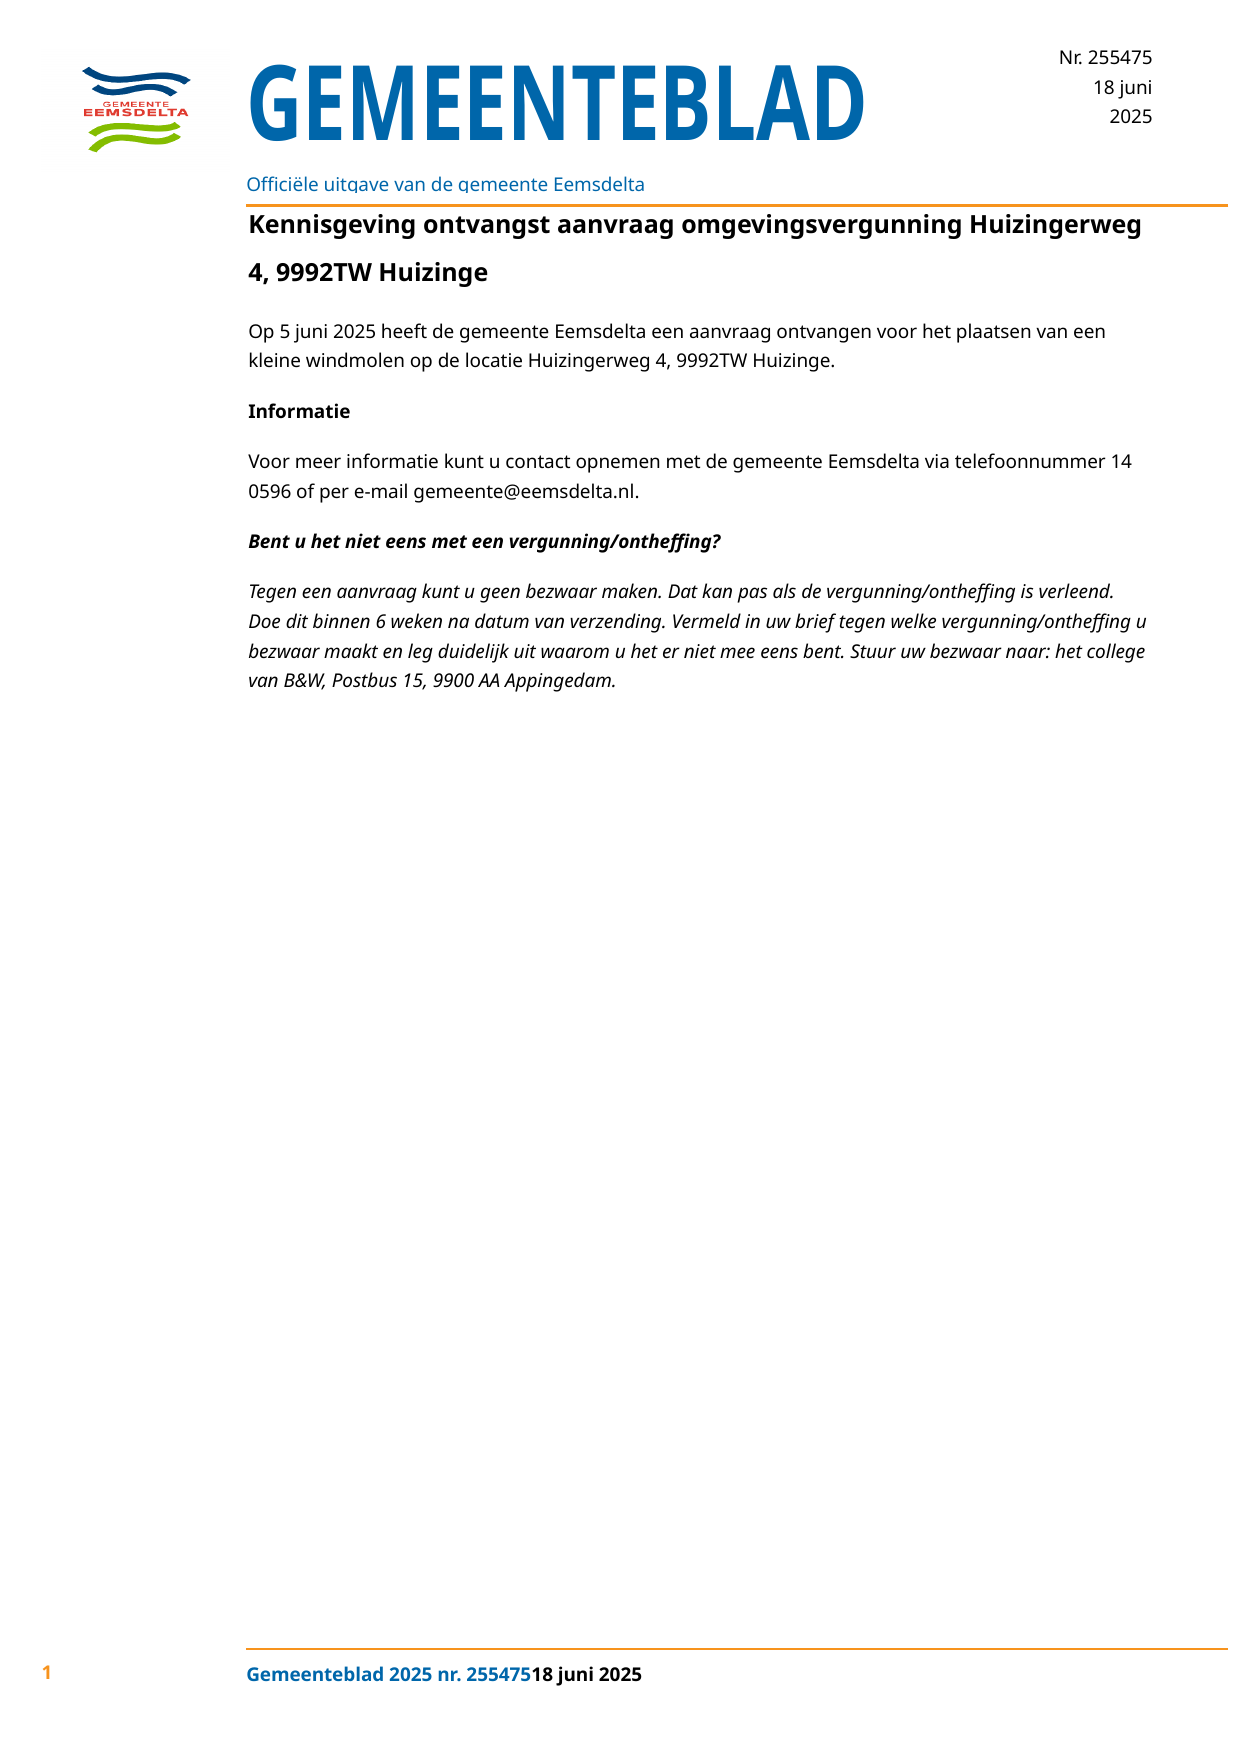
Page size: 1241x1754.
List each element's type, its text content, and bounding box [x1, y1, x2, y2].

text Tegen een aanvraag kunt u geen bezwaar maken. Dat kan pas als de vergunning/ontheffing is verleend. Doe dit binnen 6 weken na datum van verzending. Vermeld in uw brief tegen welke vergunning/ontheffing u bezwaar maakt en leg duidelijk uit waarom u het er niet mee eens bent. Stuur uw bezwaar naar: het college van B&W, Postbus 15, 9900 AA Appingedam. [248, 579, 1152, 693]
text Op 5 juni 2025 heeft de gemeente Eemsdelta een aanvraag ontvangen voor het plaatsen van een kleine windmolen op de locatie Huizingerweg 4, 9992TW Huizinge. [248, 318, 1152, 373]
picture [41, 47, 231, 172]
text Voor meer informatie kunt u contact opnemen met de gemeente Eemsdelta via telefoonnummer 14 0596 of per e-mail gemeente@eemsdelta.nl. [248, 448, 1152, 504]
text Kennisgeving ontvangst aanvraag omgevingsvergunning Huizingerweg 4, 9992TW Huizinge [248, 207, 1152, 288]
text Informatie [248, 398, 1152, 424]
text Bent u het niet eens met een vergunning/ontheffing? [248, 528, 1152, 554]
